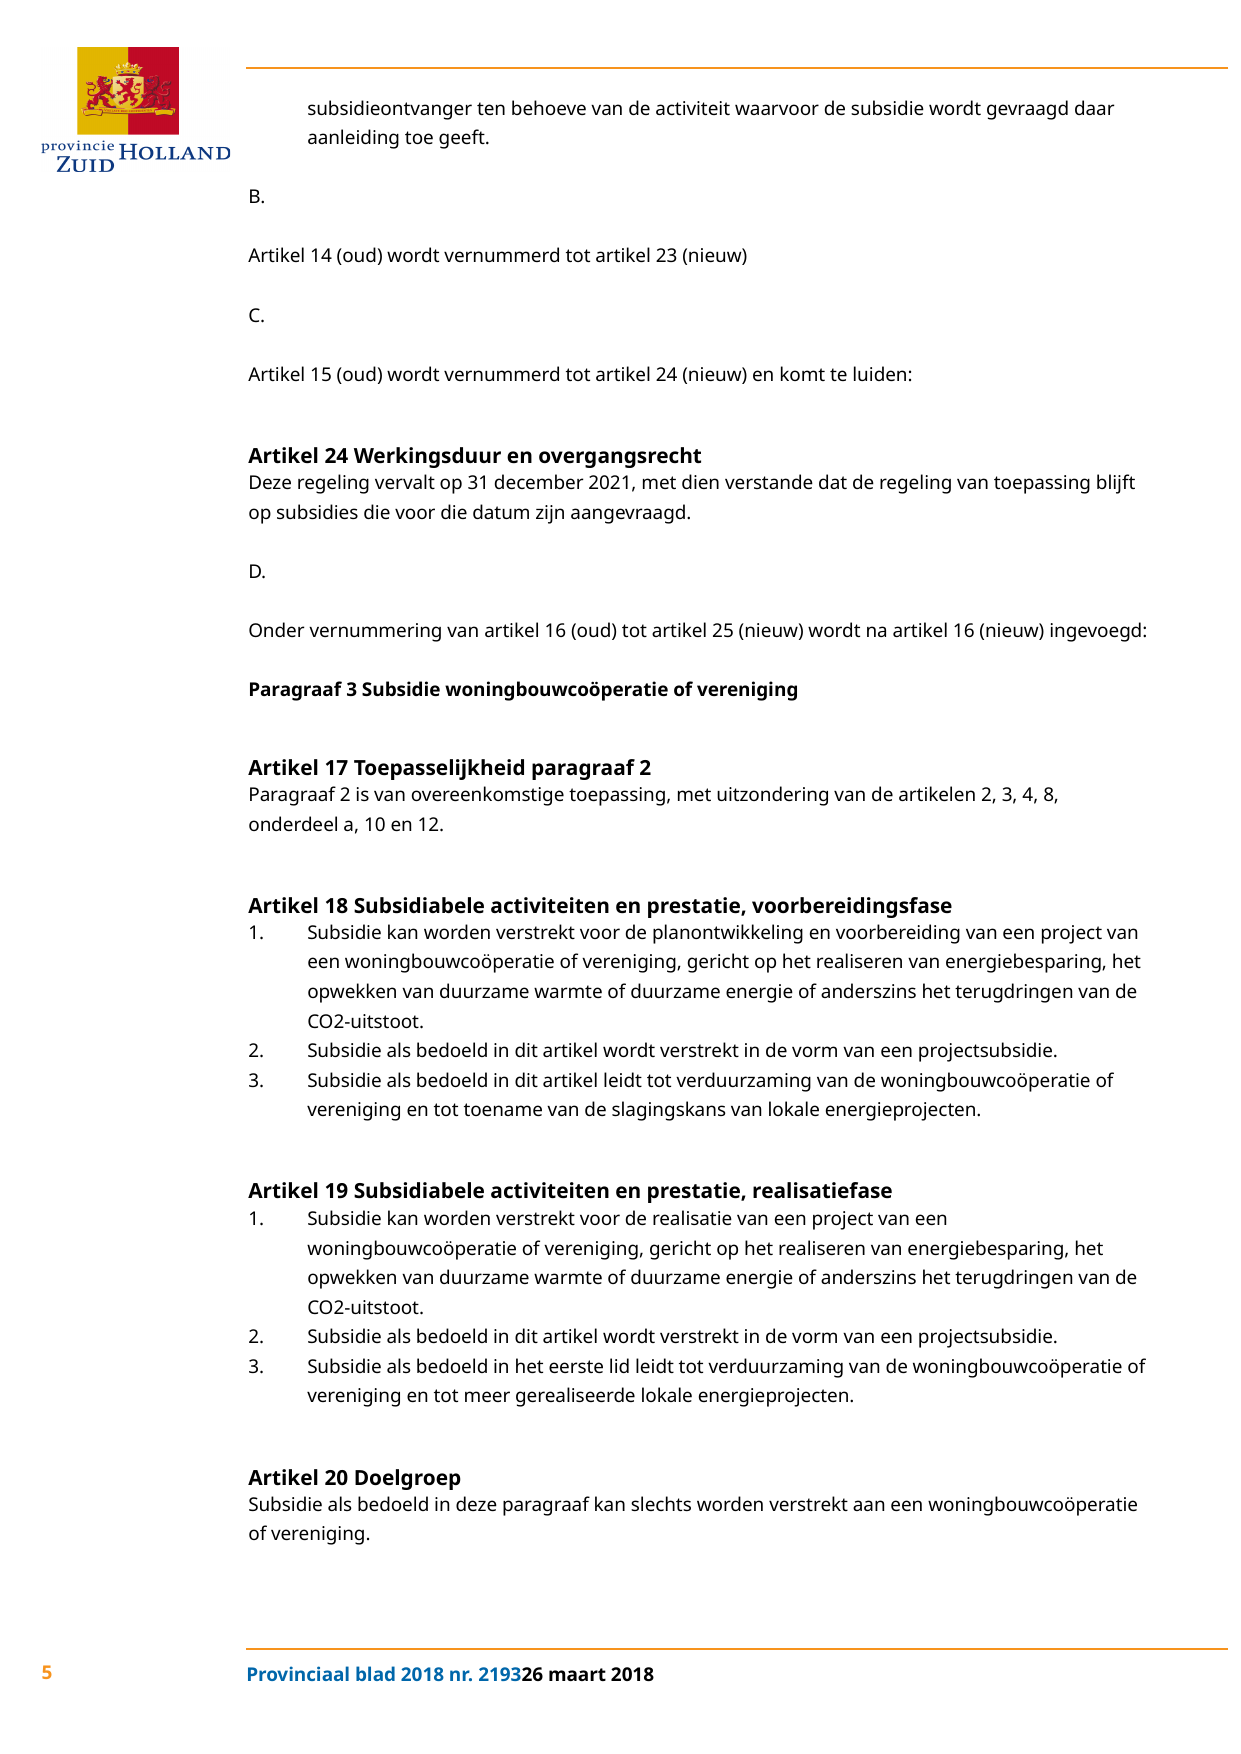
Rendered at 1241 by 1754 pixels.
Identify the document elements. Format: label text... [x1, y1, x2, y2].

list Subsidie kan worden verstrekt voor de planontwikkeling en voorbereiding van een project van een woningbouwcoöperatie of vereniging, gericht op het realiseren van energiebesparing, het opwekken van duurzame warmte of duurzame energie of anderszins het terugdringen van de CO2-uitstoot. [248, 919, 1152, 1034]
text Deze regeling vervalt op 31 december 2021, met dien verstande dat de regeling van toepassing blijft op subsidies die voor die datum zijn aangevraagd. [248, 469, 1152, 525]
list Subsidie als bedoeld in dit artikel leidt tot verduurzaming van de woningbouwcoöperatie of vereniging en tot toename van de slagingskans van lokale energieprojecten. [248, 1067, 1152, 1122]
text Subsidie als bedoeld in deze paragraaf kan slechts worden verstrekt aan een woningbouwcoöperatie of vereniging. [248, 1491, 1152, 1546]
list Subsidie als bedoeld in dit artikel wordt verstrekt in de vorm van een projectsubsidie. [248, 1037, 1152, 1063]
list Subsidie als bedoeld in het eerste lid leidt tot verduurzaming van de woningbouwcoöperatie of vereniging en tot meer gerealiseerde lokale energieprojecten. [248, 1353, 1152, 1408]
text B. [248, 183, 1152, 209]
text Artikel 19 Subsidiabele activiteiten en prestatie, realisatiefase [248, 1177, 1152, 1205]
text Onder vernummering van artikel 16 (oud) tot artikel 25 (nieuw) wordt na artikel 16 (nieuw) ingevoegd: [248, 617, 1152, 643]
text C. [248, 302, 1152, 328]
text Artikel 15 (oud) wordt vernummerd tot artikel 24 (nieuw) en komt te luiden: [248, 361, 1152, 387]
text Artikel 14 (oud) wordt vernummerd tot artikel 23 (nieuw) [248, 243, 1152, 268]
text Artikel 18 Subsidiabele activiteiten en prestatie, voorbereidingsfase [248, 891, 1152, 919]
picture [41, 47, 231, 172]
list Subsidie als bedoeld in dit artikel wordt verstrekt in de vorm van een projectsubsidie. [248, 1323, 1152, 1349]
text Artikel 24 Werkingsduur en overgangsrecht [248, 441, 1152, 469]
list subsidieontvanger ten behoeve van de activiteit waarvoor de subsidie wordt gevraagd daar aanleiding toe geeft. [248, 95, 1152, 150]
text Artikel 20 Doelgroep [248, 1463, 1152, 1491]
list Subsidie kan worden verstrekt voor de realisatie van een project van een woningbouwcoöperatie of vereniging, gericht op het realiseren van energiebesparing, het opwekken van duurzame warmte of duurzame energie of anderszins het terugdringen van de CO2-uitstoot. [248, 1205, 1152, 1319]
text Artikel 17 Toepasselijkheid paragraaf 2 [248, 753, 1152, 781]
text Paragraaf 2 is van overeenkomstige toepassing, met uitzondering van de artikelen 2, 3, 4, 8, onderdeel a, 10 en 12. [248, 781, 1152, 836]
text Paragraaf 3 Subsidie woningbouwcoöperatie of vereniging [248, 677, 1152, 702]
text D. [248, 558, 1152, 584]
